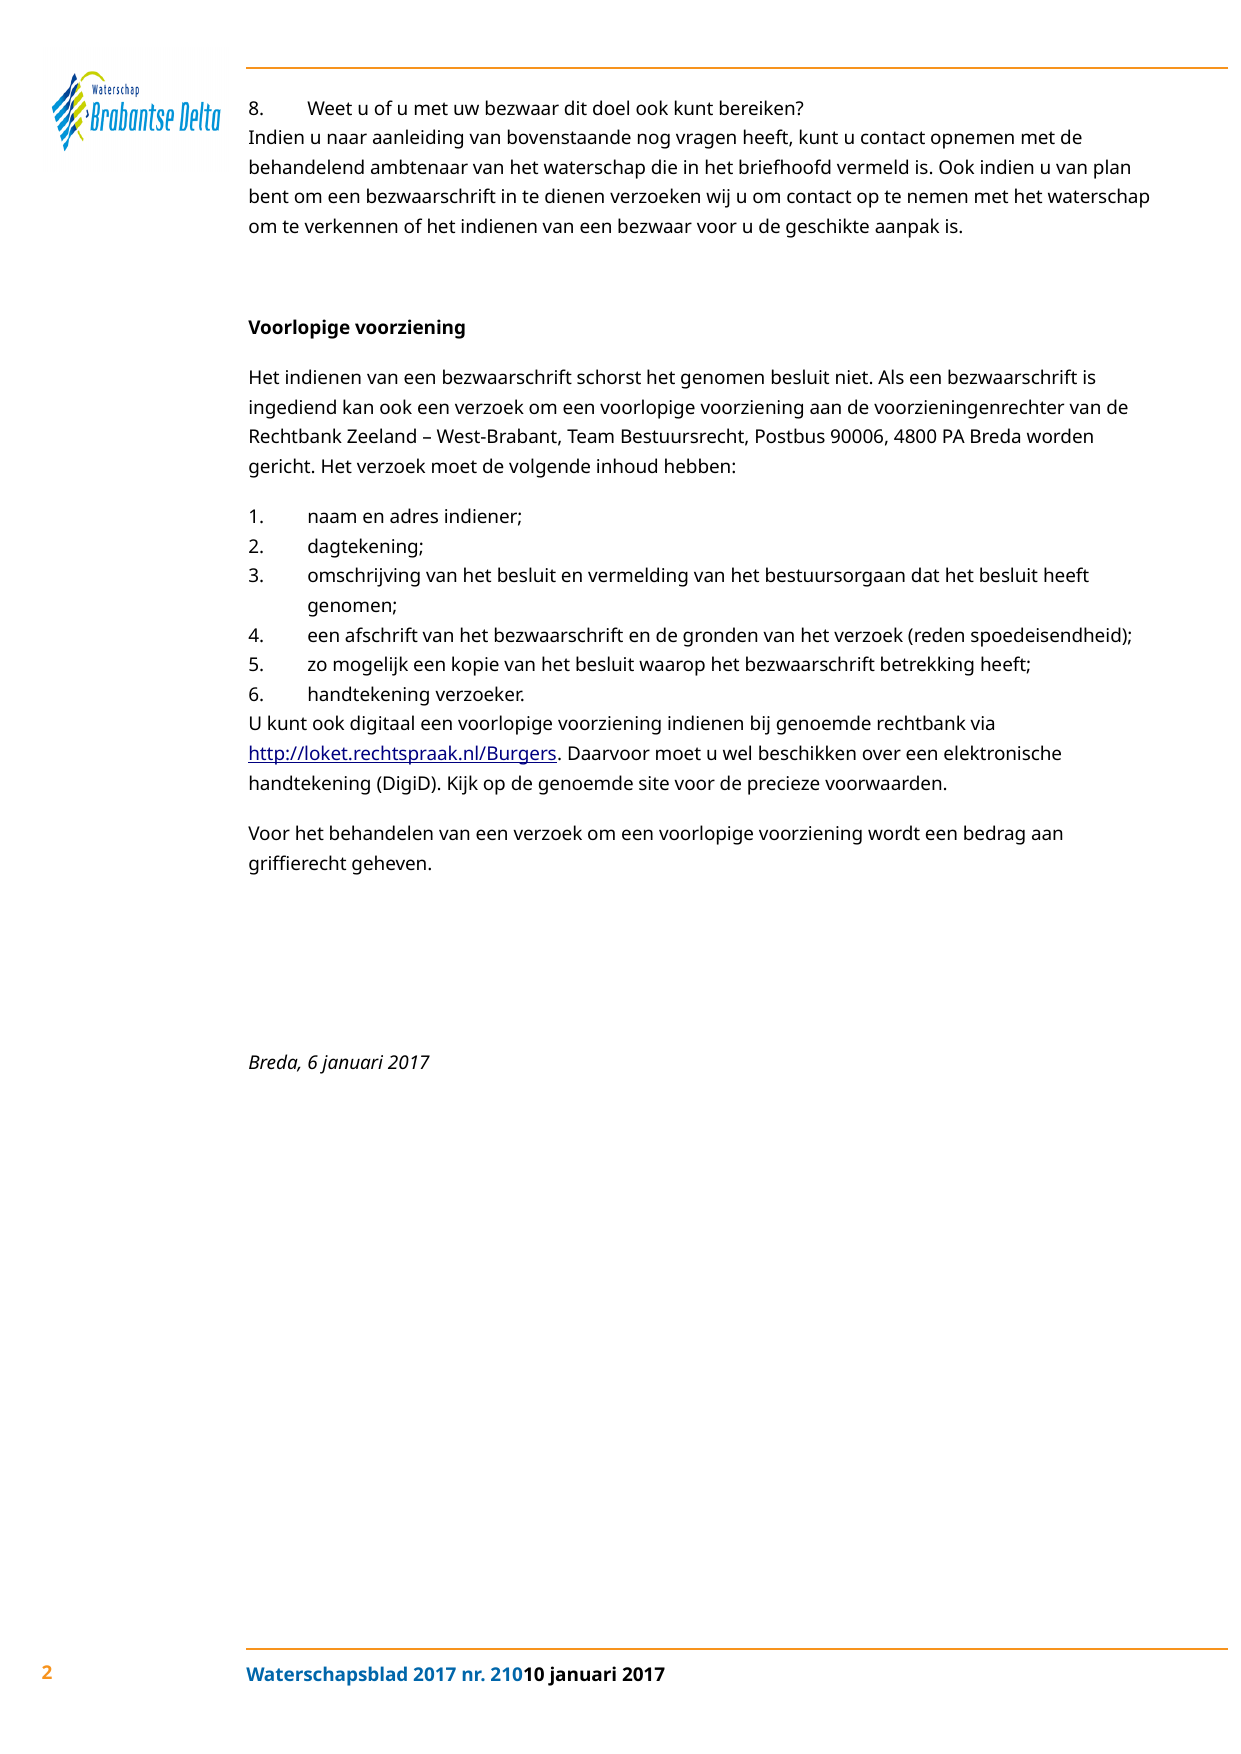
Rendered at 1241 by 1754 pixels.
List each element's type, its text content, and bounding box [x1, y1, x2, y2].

list omschrijving van het besluit en vermelding van het bestuursorgaan dat het besluit heeft genomen; [248, 563, 1152, 618]
text Breda, 6 januari 2017 [248, 1049, 1152, 1074]
list naam en adres indiener; [248, 503, 1152, 529]
text Voorlopige voorziening [248, 314, 1152, 340]
list handtekening verzoeker. [248, 681, 1152, 707]
text Voor het behandelen van een verzoek om een voorlopige voorziening wordt een bedrag aan griffierecht geheven. [248, 820, 1152, 876]
list dagtekening; [248, 533, 1152, 559]
text U kunt ook digitaal een voorlopige voorziening indienen bij genoemde rechtbank via http://loket.rechtspraak.nl/Burgers. Daarvoor moet u wel beschikken over een elektronische handtekening (DigiD). Kijk op de genoemde site voor de precieze voorwaarden. [248, 711, 1152, 796]
list Weet u of u met uw bezwaar dit doel ook kunt bereiken? [248, 95, 1152, 121]
list zo mogelijk een kopie van het besluit waarop het bezwaarschrift betrekking heeft; [248, 651, 1152, 677]
text Het indienen van een bezwaarschrift schorst het genomen besluit niet. Als een bezwaarschrift is ingediend kan ook een verzoek om een voorlopige voorziening aan de voorzieningenrechter van de Rechtbank Zeeland – West-Brabant, Team Bestuursrecht, Postbus 90006, 4800 PA Breda worden gericht. Het verzoek moet de volgende inhoud hebben: [248, 364, 1152, 479]
text Indien u naar aanleiding van bovenstaande nog vragen heeft, kunt u contact opnemen met de behandelend ambtenaar van het waterschap die in het briefhoofd vermeld is. Ook indien u van plan bent om een bezwaarschrift in te dienen verzoeken wij u om contact op te nemen met het waterschap om te verkennen of het indienen van een bezwaar voor u de geschikte aanpak is. [248, 124, 1152, 239]
picture [41, 47, 231, 172]
list een afschrift van het bezwaarschrift en de gronden van het verzoek (reden spoedeisendheid); [248, 622, 1152, 648]
